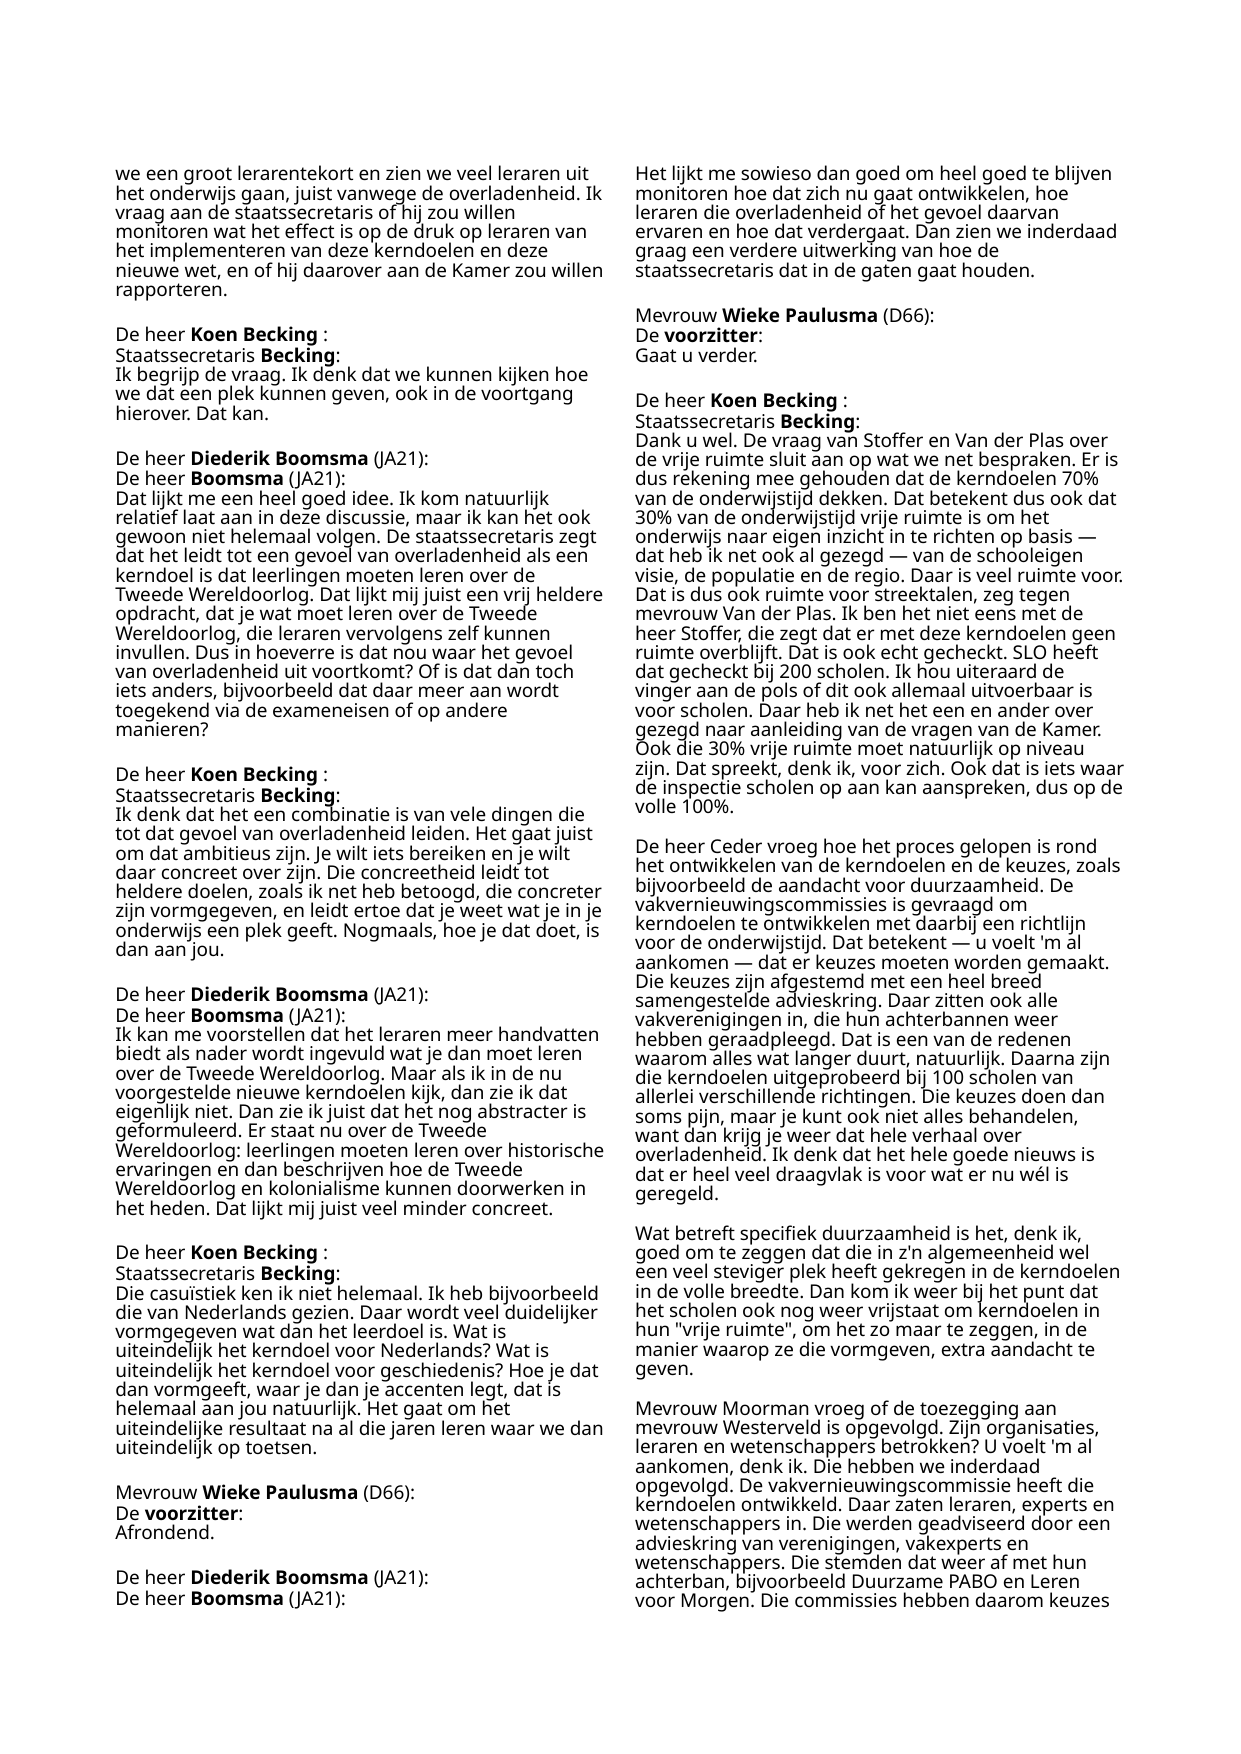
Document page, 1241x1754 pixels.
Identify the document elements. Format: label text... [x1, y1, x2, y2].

text Ik denk dat het een combinatie is van vele dingen die tot dat gevoel van overladenheid leiden. Het gaat juist om dat ambitieus zijn. Je wilt iets bereiken en je wilt daar concreet over zijn. Die concreetheid leidt tot heldere doelen, zoals ik net heb betoogd, die concreter zijn vormgegeven, en leidt ertoe dat je weet wat je in je onderwijs een plek geeft. Nogmaals, hoe je dat doet, is dan aan jou. [115, 806, 605, 960]
text Dank u wel. De vraag van Stoffer en Van der Plas over de vrije ruimte sluit aan op wat we net bespraken. Er is dus rekening mee gehouden dat de kerndoelen 70% van de onderwijstijd dekken. Dat betekent dus ook dat 30% van de onderwijstijd vrije ruimte is om het onderwijs naar eigen inzicht in te richten op basis — dat heb ik net ook al gezegd — van de schooleigen visie, de populatie en de regio. Daar is veel ruimte voor. Dat is dus ook ruimte voor streektalen, zeg tegen mevrouw Van der Plas. Ik ben het niet eens met de heer Stoffer, die zegt dat er met deze kerndoelen geen ruimte overblijft. Dat is ook echt gecheckt. SLO heeft dat gecheckt bij 200 scholen. Ik hou uiteraard de vinger aan de pols of dit ook allemaal uitvoerbaar is voor scholen. Daar heb ik net het een en ander over gezegd naar aanleiding van de vragen van de Kamer. Ook die 30% vrije ruimte moet natuurlijk op niveau zijn. Dat spreekt, denk ik, voor zich. Ook dat is iets waar de inspectie scholen op aan kan aanspreken, dus op de volle 100%. [635, 432, 1125, 817]
text Dat lijkt me een heel goed idee. Ik kom natuurlijk relatief laat aan in deze discussie, maar ik kan het ook gewoon niet helemaal volgen. De staatssecretaris zegt dat het leidt tot een gevoel van overladenheid als een kerndoel is dat leerlingen moeten leren over de Tweede Wereldoorlog. Dat lijkt mij juist een vrij heldere opdracht, dat je wat moet leren over de Tweede Wereldoorlog, die leraren vervolgens zelf kunnen invullen. Dus in hoeverre is dat nou waar het gevoel van overladenheid uit voortkomt? Of is dat dan toch iets anders, bijvoorbeeld dat daar meer aan wordt toegekend via de exameneisen of op andere manieren? [115, 490, 605, 740]
text Ik kan me voorstellen dat het leraren meer handvatten biedt als nader wordt ingevuld wat je dan moet leren over de Tweede Wereldoorlog. Maar als ik in de nu voorgestelde nieuwe kerndoelen kijk, dan zie ik dat eigenlijk niet. Dan zie ik juist dat het nog abstracter is geformuleerd. Er staat nu over de Tweede Wereldoorlog: leerlingen moeten leren over historische ervaringen en dan beschrijven hoe de Tweede Wereldoorlog en kolonialisme kunnen doorwerken in het heden. Dat lijkt mij juist veel minder concreet. [115, 1026, 605, 1219]
text Afrondend. [115, 1524, 605, 1543]
text De heer Diederik Boomsma (JA21): [115, 445, 605, 470]
text De heer Koen Becking : [635, 387, 1125, 413]
text Gaat u verder. [635, 347, 1125, 366]
text Mevrouw Wieke Paulusma (D66): [635, 302, 1125, 327]
text De heer Boomsma (JA21): [115, 1590, 605, 1609]
text Staatssecretaris Becking: [115, 347, 605, 366]
text De heer Koen Becking : [115, 1239, 605, 1265]
text De heer Ceder vroeg hoe het proces gelopen is rond het ontwikkelen van de kerndoelen en de keuzes, zoals bijvoorbeeld de aandacht voor duurzaamheid. De vakvernieuwingscommissies is gevraagd om kerndoelen te ontwikkelen met daarbij een richtlijn voor de onderwijstijd. Dat betekent — u voelt 'm al aankomen — dat er keuzes moeten worden gemaakt. Die keuzes zijn afgestemd met een heel breed samengestelde advieskring. Daar zitten ook alle vakverenigingen in, die hun achterbannen weer hebben geraadpleegd. Dat is een van de redenen waarom alles wat langer duurt, natuurlijk. Daarna zijn die kerndoelen uitgeprobeerd bij 100 scholen van allerlei verschillende richtingen. Die keuzes doen dan soms pijn, maar je kunt ook niet alles behandelen, want dan krijg je weer dat hele verhaal over overladenheid. Ik denk dat het hele goede nieuws is dat er heel veel draagvlak is voor wat er nu wél is geregeld. [635, 838, 1125, 1204]
text we een groot lerarentekort en zien we veel leraren uit het onderwijs gaan, juist vanwege de overladenheid. Ik vraag aan de staatssecretaris of hij zou willen monitoren wat het effect is op de druk op leraren van het implementeren van deze kerndoelen en deze nieuwe wet, en of hij daarover aan de Kamer zou willen rapporteren. [115, 165, 605, 300]
text Ik begrijp de vraag. Ik denk dat we kunnen kijken hoe we dat een plek kunnen geven, ook in de voortgang hierover. Dat kan. [115, 366, 605, 424]
text De heer Koen Becking : [115, 761, 605, 787]
text Staatssecretaris Becking: [115, 787, 605, 806]
text Staatssecretaris Becking: [115, 1265, 605, 1284]
text Die casuïstiek ken ik niet helemaal. Ik heb bijvoorbeeld die van Nederlands gezien. Daar wordt veel duidelijker vormgegeven wat dan het leerdoel is. Wat is uiteindelijk het kerndoel voor Nederlands? Wat is uiteindelijk het kerndoel voor geschiedenis? Hoe je dat dan vormgeeft, waar je dan je accenten legt, dat is helemaal aan jou natuurlijk. Het gaat om het uiteindelijke resultaat na al die jaren leren waar we dan uiteindelijk op toetsen. [115, 1284, 605, 1458]
text De voorzitter: [115, 1504, 605, 1524]
text Wat betreft specifiek duurzaamheid is het, denk ik, goed om te zeggen dat die in z'n algemeenheid wel een veel steviger plek heeft gekregen in de kerndoelen in de volle breedte. Dan kom ik weer bij het punt dat het scholen ook nog weer vrijstaat om kerndoelen in hun "vrije ruimte", om het zo maar te zeggen, in de manier waarop ze die vormgeven, extra aandacht te geven. [635, 1225, 1125, 1379]
text De heer Boomsma (JA21): [115, 1007, 605, 1026]
text Het lijkt me sowieso dan goed om heel goed te blijven monitoren hoe dat zich nu gaat ontwikkelen, hoe leraren die overladenheid of het gevoel daarvan ervaren en hoe dat verdergaat. Dan zien we inderdaad graag een verdere uitwerking van hoe de staatssecretaris dat in de gaten gaat houden. [635, 165, 1125, 281]
text De heer Diederik Boomsma (JA21): [115, 1564, 605, 1590]
text De heer Boomsma (JA21): [115, 470, 605, 490]
text Mevrouw Wieke Paulusma (D66): [115, 1479, 605, 1504]
text Staatssecretaris Becking: [635, 413, 1125, 432]
text Mevrouw Moorman vroeg of de toezegging aan mevrouw Westerveld is opgevolgd. Zijn organisaties, leraren en wetenschappers betrokken? U voelt 'm al aankomen, denk ik. Die hebben we inderdaad opgevolgd. De vakvernieuwingscommissie heeft die kerndoelen ontwikkeld. Daar zaten leraren, experts en wetenschappers in. Die werden geadviseerd door een advieskring van verenigingen, vakexperts en wetenschappers. Die stemden dat weer af met hun achterban, bijvoorbeeld Duurzame PABO en Leren voor Morgen. Die commissies hebben daarom keuzes [635, 1400, 1125, 1612]
text De heer Diederik Boomsma (JA21): [115, 981, 605, 1007]
text De heer Koen Becking : [115, 321, 605, 347]
text De voorzitter: [635, 327, 1125, 347]
